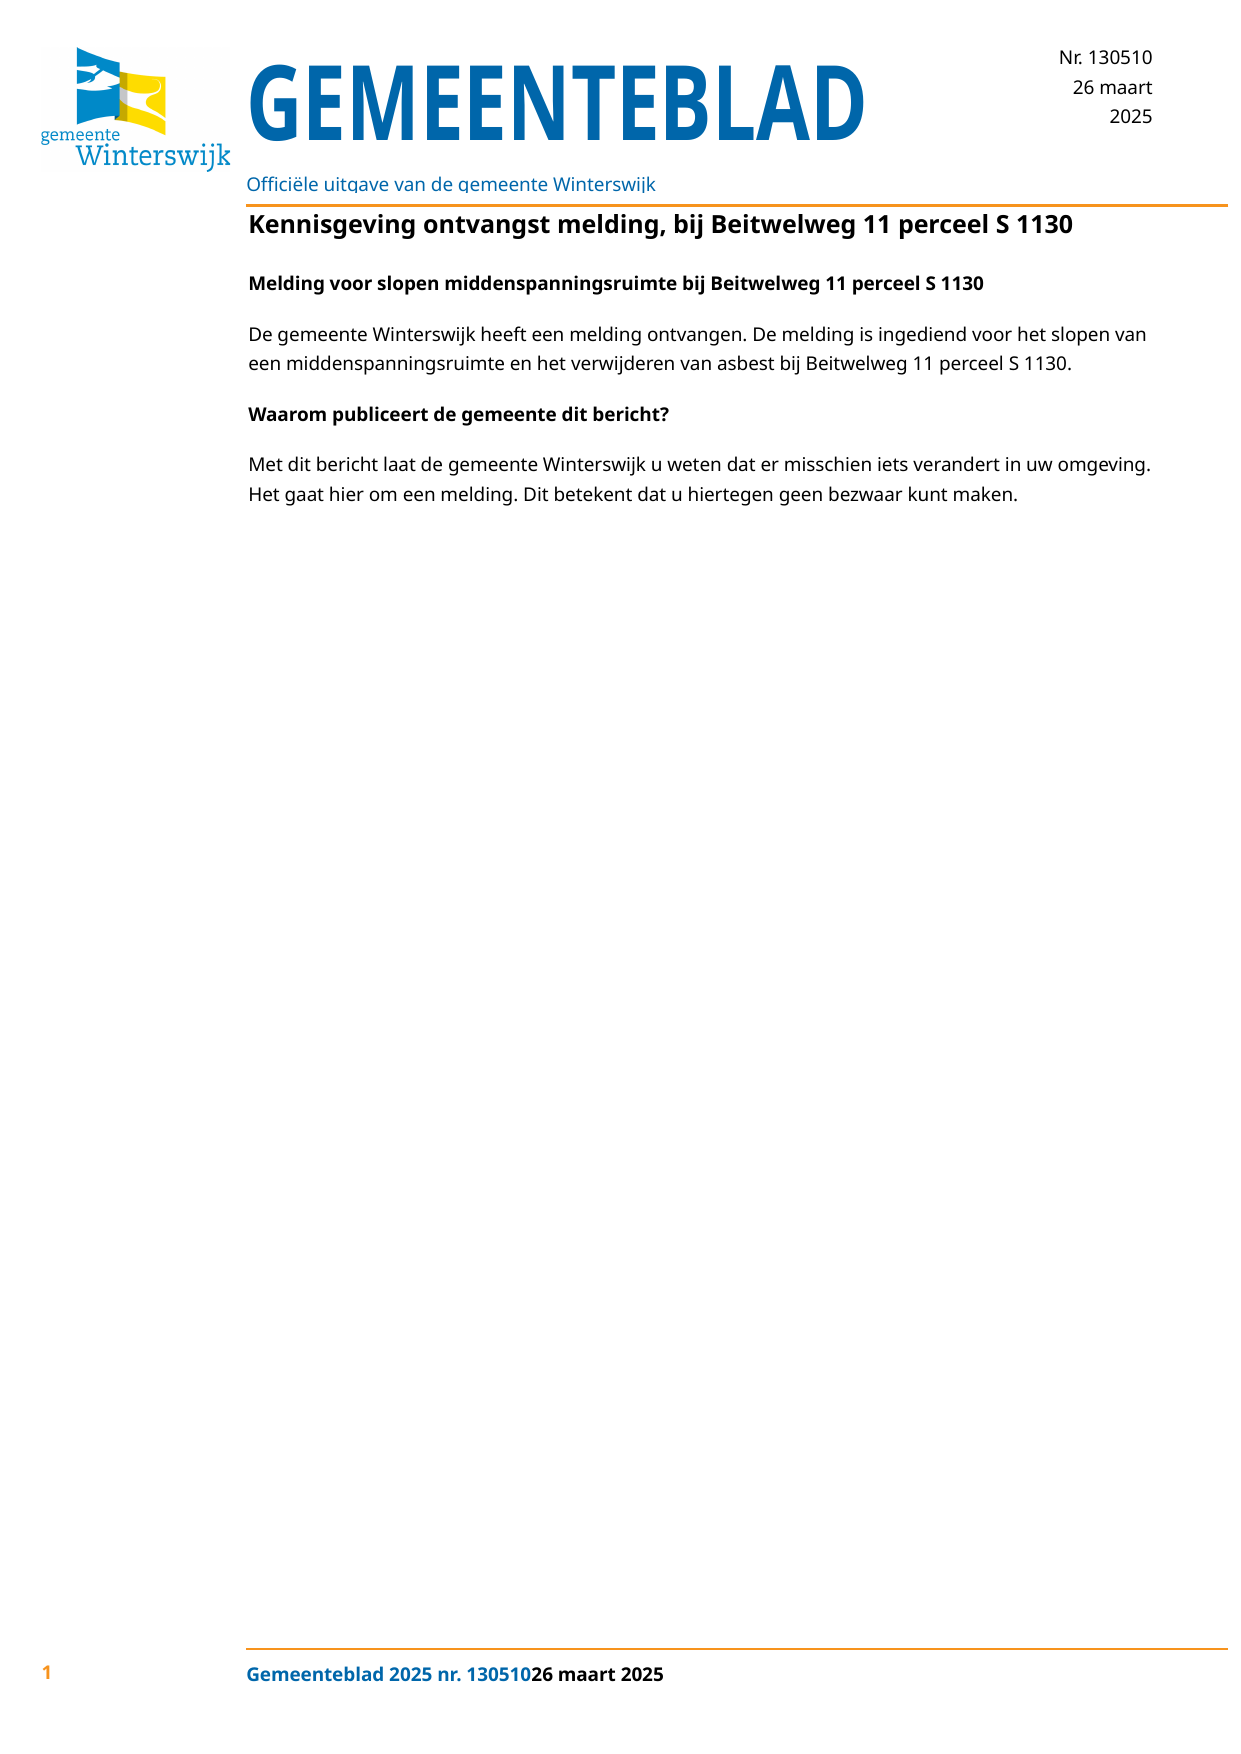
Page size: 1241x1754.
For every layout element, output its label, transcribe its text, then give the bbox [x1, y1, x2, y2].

text Waarom publiceert de gemeente dit bericht? [248, 401, 1152, 426]
text Met dit bericht laat de gemeente Winterswijk u weten dat er misschien iets verandert in uw omgeving. Het gaat hier om een melding. Dit betekent dat u hiertegen geen bezwaar kunt maken. [248, 451, 1152, 506]
text Kennisgeving ontvangst melding, bij Beitwelweg 11 perceel S 1130 [248, 207, 1152, 241]
picture [225, 153, 231, 162]
text Melding voor slopen middenspanningsruimte bij Beitwelweg 11 perceel S 1130 [248, 270, 1152, 296]
picture [41, 47, 231, 172]
text De gemeente Winterswijk heeft een melding ontvangen. De melding is ingediend voor het slopen van een middenspanningsruimte en het verwijderen van asbest bij Beitwelweg 11 perceel S 1130. [248, 321, 1152, 376]
